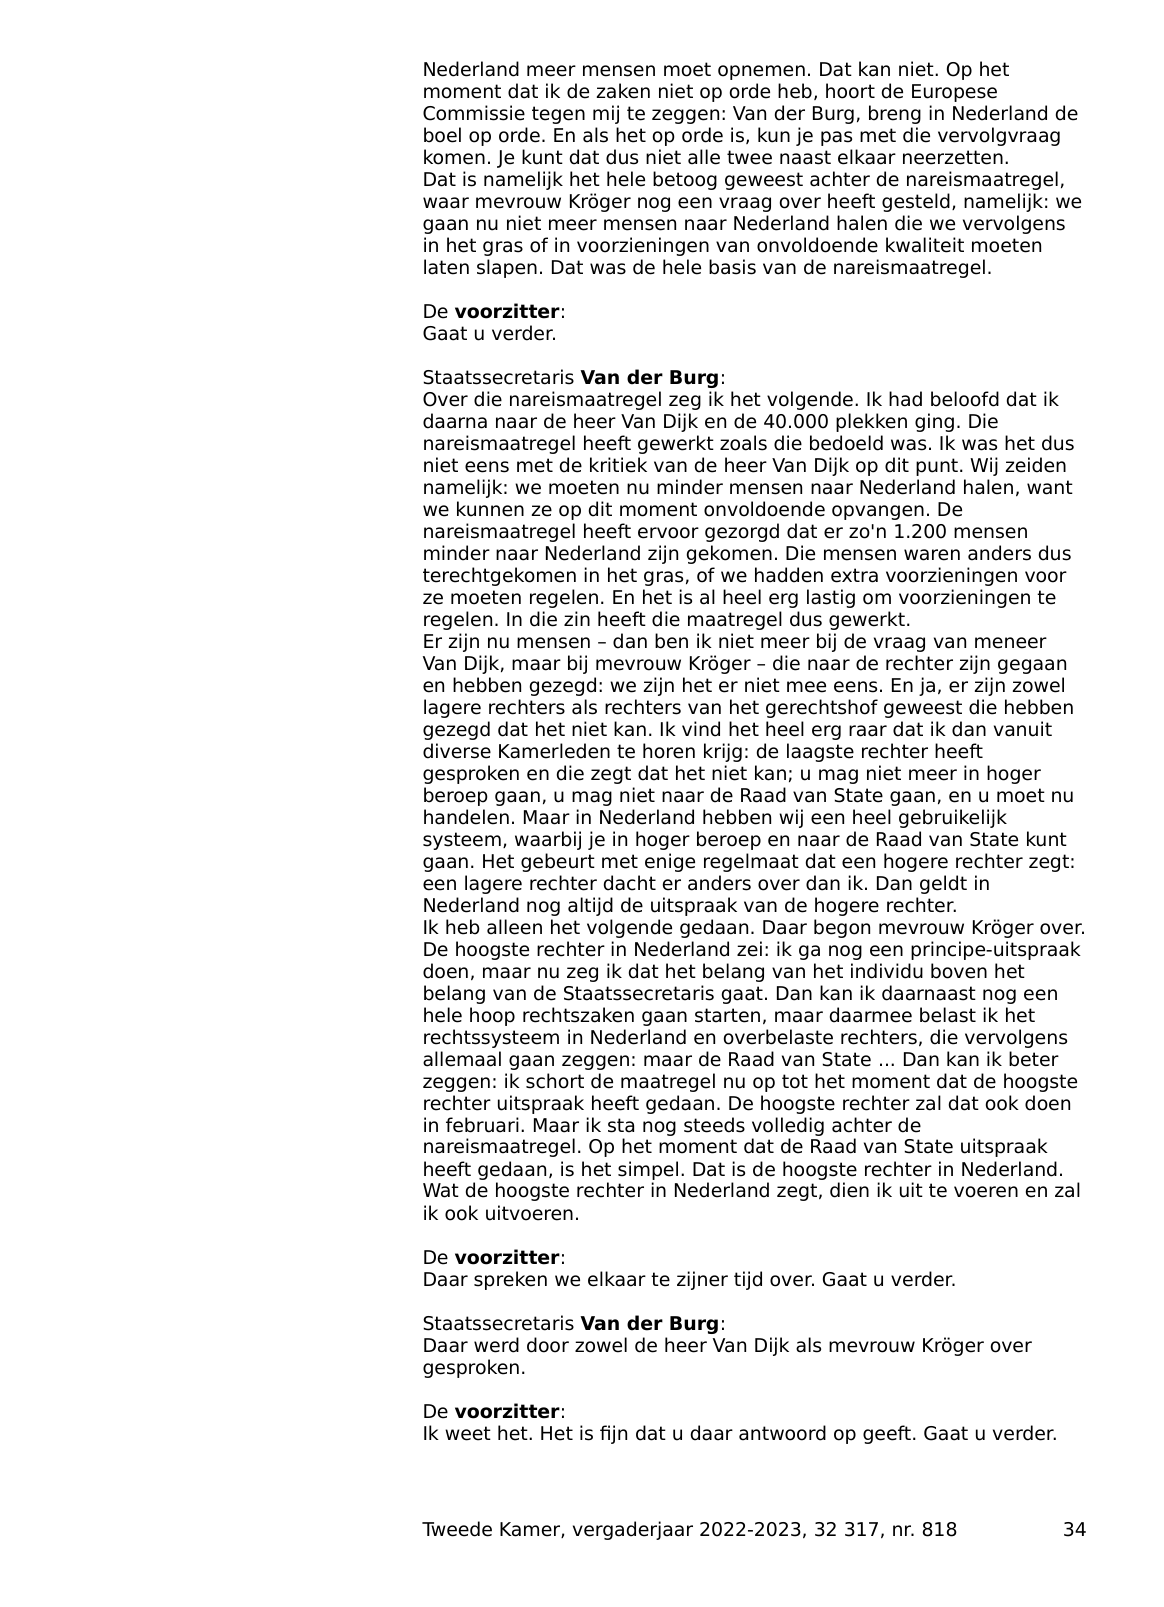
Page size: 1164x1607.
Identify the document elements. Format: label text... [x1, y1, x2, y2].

text Over die nareismaatregel zeg ik het volgende. Ik had beloofd dat ik daarna naar de heer Van Dijk en de 40.000 plekken ging. Die nareismaatregel heeft gewerkt zoals die bedoeld was. Ik was het dus niet eens met de kritiek van de heer Van Dijk op dit punt. Wij zeiden namelijk: we moeten nu minder mensen naar Nederland halen, want we kunnen ze op dit moment onvoldoende opvangen. De nareismaatregel heeft ervoor gezorgd dat er zo'n 1.200 mensen minder naar Nederland zijn gekomen. Die mensen waren anders dus terechtgekomen in het gras, of we hadden extra voorzieningen voor ze moeten regelen. En het is al heel erg lastig om voorzieningen te regelen. In die zin heeft die maatregel dus gewerkt. [422, 389, 1087, 631]
text Er zijn nu mensen – dan ben ik niet meer bij de vraag van meneer Van Dijk, maar bij mevrouw Kröger – die naar de rechter zijn gegaan en hebben gezegd: we zijn het er niet mee eens. En ja, er zijn zowel lagere rechters als rechters van het gerechtshof geweest die hebben gezegd dat het niet kan. Ik vind het heel erg raar dat ik dan vanuit diverse Kamerleden te horen krijg: de laagste rechter heeft gesproken en die zegt dat het niet kan; u mag niet meer in hoger beroep gaan, u mag niet naar de Raad van State gaan, en u moet nu handelen. Maar in Nederland hebben wij een heel gebruikelijk systeem, waarbij je in hoger beroep en naar de Raad van State kunt gaan. Het gebeurt met enige regelmaat dat een hogere rechter zegt: een lagere rechter dacht er anders over dan ik. Dan geldt in Nederland nog altijd de uitspraak van de hogere rechter. [422, 631, 1087, 917]
text Ik heb alleen het volgende gedaan. Daar begon mevrouw Kröger over. De hoogste rechter in Nederland zei: ik ga nog een principe-uitspraak doen, maar nu zeg ik dat het belang van het individu boven het belang van de Staatssecretaris gaat. Dan kan ik daarnaast nog een hele hoop rechtszaken gaan starten, maar daarmee belast ik het rechtssysteem in Nederland en overbelaste rechters, die vervolgens allemaal gaan zeggen: maar de Raad van State ... Dan kan ik beter zeggen: ik schort de maatregel nu op tot het moment dat de hoogste rechter uitspraak heeft gedaan. De hoogste rechter zal dat ook doen in februari. Maar ik sta nog steeds volledig achter de nareismaatregel. Op het moment dat de Raad van State uitspraak heeft gedaan, is het simpel. Dat is de hoogste rechter in Nederland. Wat de hoogste rechter in Nederland zegt, dien ik uit te voeren en zal ik ook uitvoeren. [422, 917, 1087, 1224]
text Dat is namelijk het hele betoog geweest achter de nareismaatregel, waar mevrouw Kröger nog een vraag over heeft gesteld, namelijk: we gaan nu niet meer mensen naar Nederland halen die we vervolgens in het gras of in voorzieningen van onvoldoende kwaliteit moeten laten slapen. Dat was de hele basis van de nareismaatregel. [422, 169, 1087, 279]
text De voorzitter: [422, 1247, 1087, 1268]
text Daar spreken we elkaar te zijner tijd over. Gaat u verder. [422, 1268, 1087, 1291]
text Ik weet het. Het is fijn dat u daar antwoord op geeft. Gaat u verder. [422, 1423, 1087, 1445]
text Nederland meer mensen moet opnemen. Dat kan niet. Op het moment dat ik de zaken niet op orde heb, hoort de Europese Commissie tegen mij te zeggen: Van der Burg, breng in Nederland de boel op orde. En als het op orde is, kun je pas met die vervolgvraag komen. Je kunt dat dus niet alle twee naast elkaar neerzetten. [422, 59, 1087, 169]
text Staatssecretaris Van der Burg: [422, 1313, 1087, 1335]
text Gaat u verder. [422, 323, 1087, 345]
text De voorzitter: [422, 1401, 1087, 1423]
text Staatssecretaris Van der Burg: [422, 367, 1087, 389]
text De voorzitter: [422, 301, 1087, 323]
text Daar werd door zowel de heer Van Dijk als mevrouw Kröger over gesproken. [422, 1335, 1087, 1379]
